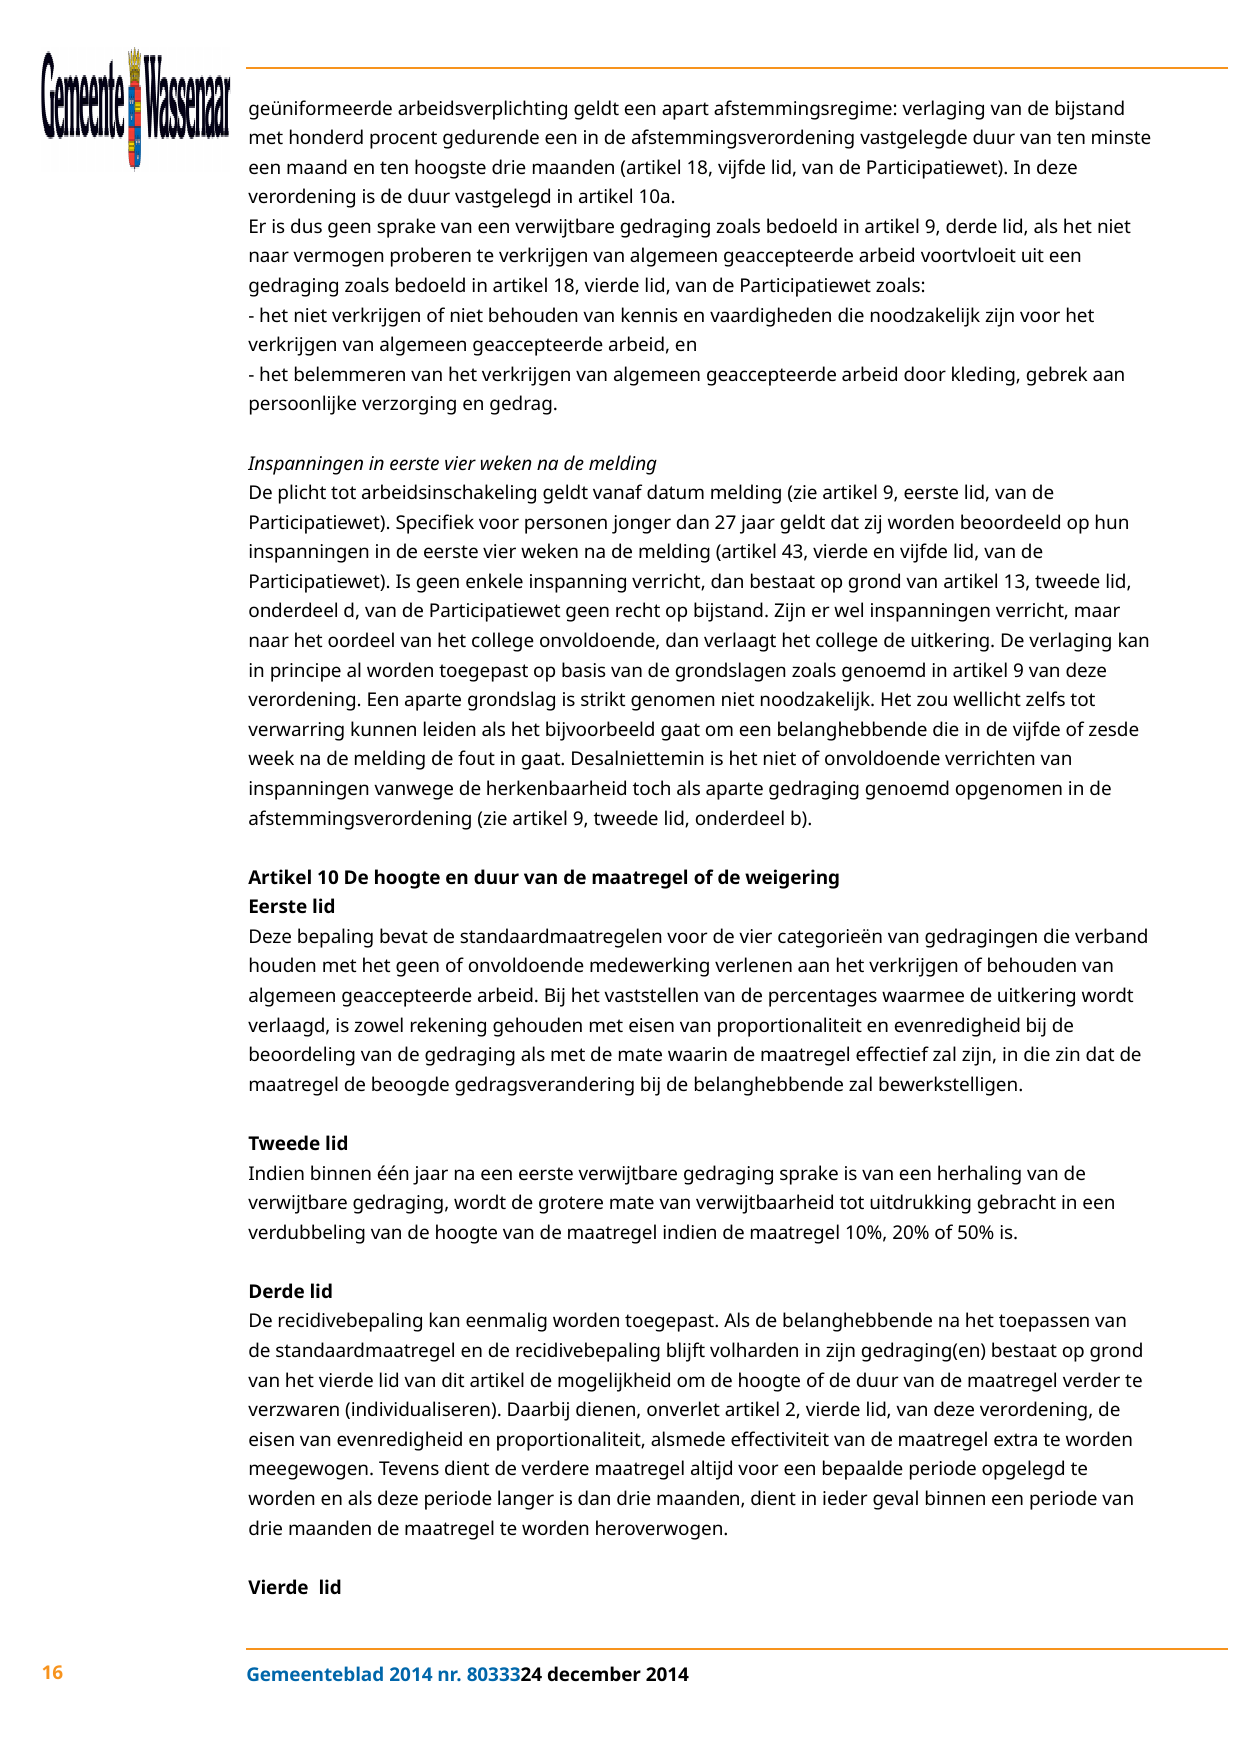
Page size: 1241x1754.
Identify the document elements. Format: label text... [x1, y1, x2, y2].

text geüniformeerde arbeidsverplichting geldt een apart afstemmingsregime: verlaging van de bijstand met honderd procent gedurende een in de afstemmingsverordening vastgelegde duur van ten minste een maand en ten hoogste drie maanden (artikel 18, vijfde lid, van de Participatiewet). In deze verordening is de duur vastgelegd in artikel 10a. [248, 95, 1152, 209]
text Deze bepaling bevat de standaardmaatregelen voor de vier categorieën van gedragingen die verband houden met het geen of onvoldoende medewerking verlenen aan het verkrijgen of behouden van algemeen geaccepteerde arbeid. Bij het vaststellen van de percentages waarmee de uitkering wordt verlaagd, is zowel rekening gehouden met eisen van proportionaliteit en evenredigheid bij de beoordeling van de gedraging als met de mate waarin de maatregel effectief zal zijn, in die zin dat de maatregel de beoogde gedragsverandering bij de belanghebbende zal bewerkstelligen. [248, 923, 1152, 1097]
text Indien binnen één jaar na een eerste verwijtbare gedraging sprake is van een herhaling van de verwijtbare gedraging, wordt de grotere mate van verwijtbaarheid tot uitdrukking gebracht in een verdubbeling van de hoogte van de maatregel indien de maatregel 10%, 20% of 50% is. [248, 1160, 1152, 1245]
text De recidivebepaling kan eenmalig worden toegepast. Als de belanghebbende na het toepassen van de standaardmaatregel en de recidivebepaling blijft volharden in zijn gedraging(en) bestaat op grond van het vierde lid van dit artikel de mogelijkheid om de hoogte of de duur van de maatregel verder te verzwaren (individualiseren). Daarbij dienen, onverlet artikel 2, vierde lid, van deze verordening, de eisen van evenredigheid en proportionaliteit, alsmede effectiviteit van de maatregel extra te worden meegewogen. Tevens dient de verdere maatregel altijd voor een bepaalde periode opgelegd te worden en als deze periode langer is dan drie maanden, dient in ieder geval binnen een periode van drie maanden de maatregel te worden heroverwogen. [248, 1308, 1152, 1541]
text Artikel 10 De hoogte en duur van de maatregel of de weigering [248, 864, 1152, 890]
text Er is dus geen sprake van een verwijtbare gedraging zoals bedoeld in artikel 9, derde lid, als het niet naar vermogen proberen te verkrijgen van algemeen geaccepteerde arbeid voortvloeit uit een gedraging zoals bedoeld in artikel 18, vierde lid, van de Participatiewet zoals: [248, 213, 1152, 298]
text Vierde lid [248, 1574, 1152, 1600]
text Derde lid [248, 1278, 1152, 1304]
text - het niet verkrijgen of niet behouden van kennis en vaardigheden die noodzakelijk zijn voor het verkrijgen van algemeen geaccepteerde arbeid, en [248, 302, 1152, 357]
text Tweede lid [248, 1130, 1152, 1156]
text Inspanningen in eerste vier weken na de melding [248, 450, 1152, 476]
text De plicht tot arbeidsinschakeling geldt vanaf datum melding (zie artikel 9, eerste lid, van de Participatiewet). Specifiek voor personen jonger dan 27 jaar geldt dat zij worden beoordeeld op hun inspanningen in de eerste vier weken na de melding (artikel 43, vierde en vijfde lid, van de Participatiewet). Is geen enkele inspanning verricht, dan bestaat op grond van artikel 13, tweede lid, onderdeel d, van de Participatiewet geen recht op bijstand. Zijn er wel inspanningen verricht, maar naar het oordeel van het college onvoldoende, dan verlaagt het college de uitkering. De verlaging kan in principe al worden toegepast op basis van de grondslagen zoals genoemd in artikel 9 van deze verordening. Een aparte grondslag is strikt genomen niet noodzakelijk. Het zou wellicht zelfs tot verwarring kunnen leiden als het bijvoorbeeld gaat om een belanghebbende die in de vijfde of zesde week na de melding de fout in gaat. Desalniettemin is het niet of onvoldoende verrichten van inspanningen vanwege de herkenbaarheid toch als aparte gedraging genoemd opgenomen in de afstemmingsverordening (zie artikel 9, tweede lid, onderdeel b). [248, 479, 1152, 831]
picture [41, 47, 231, 172]
text Eerste lid [248, 893, 1152, 919]
text - het belemmeren van het verkrijgen van algemeen geaccepteerde arbeid door kleding, gebrek aan persoonlijke verzorging en gedrag. [248, 361, 1152, 416]
